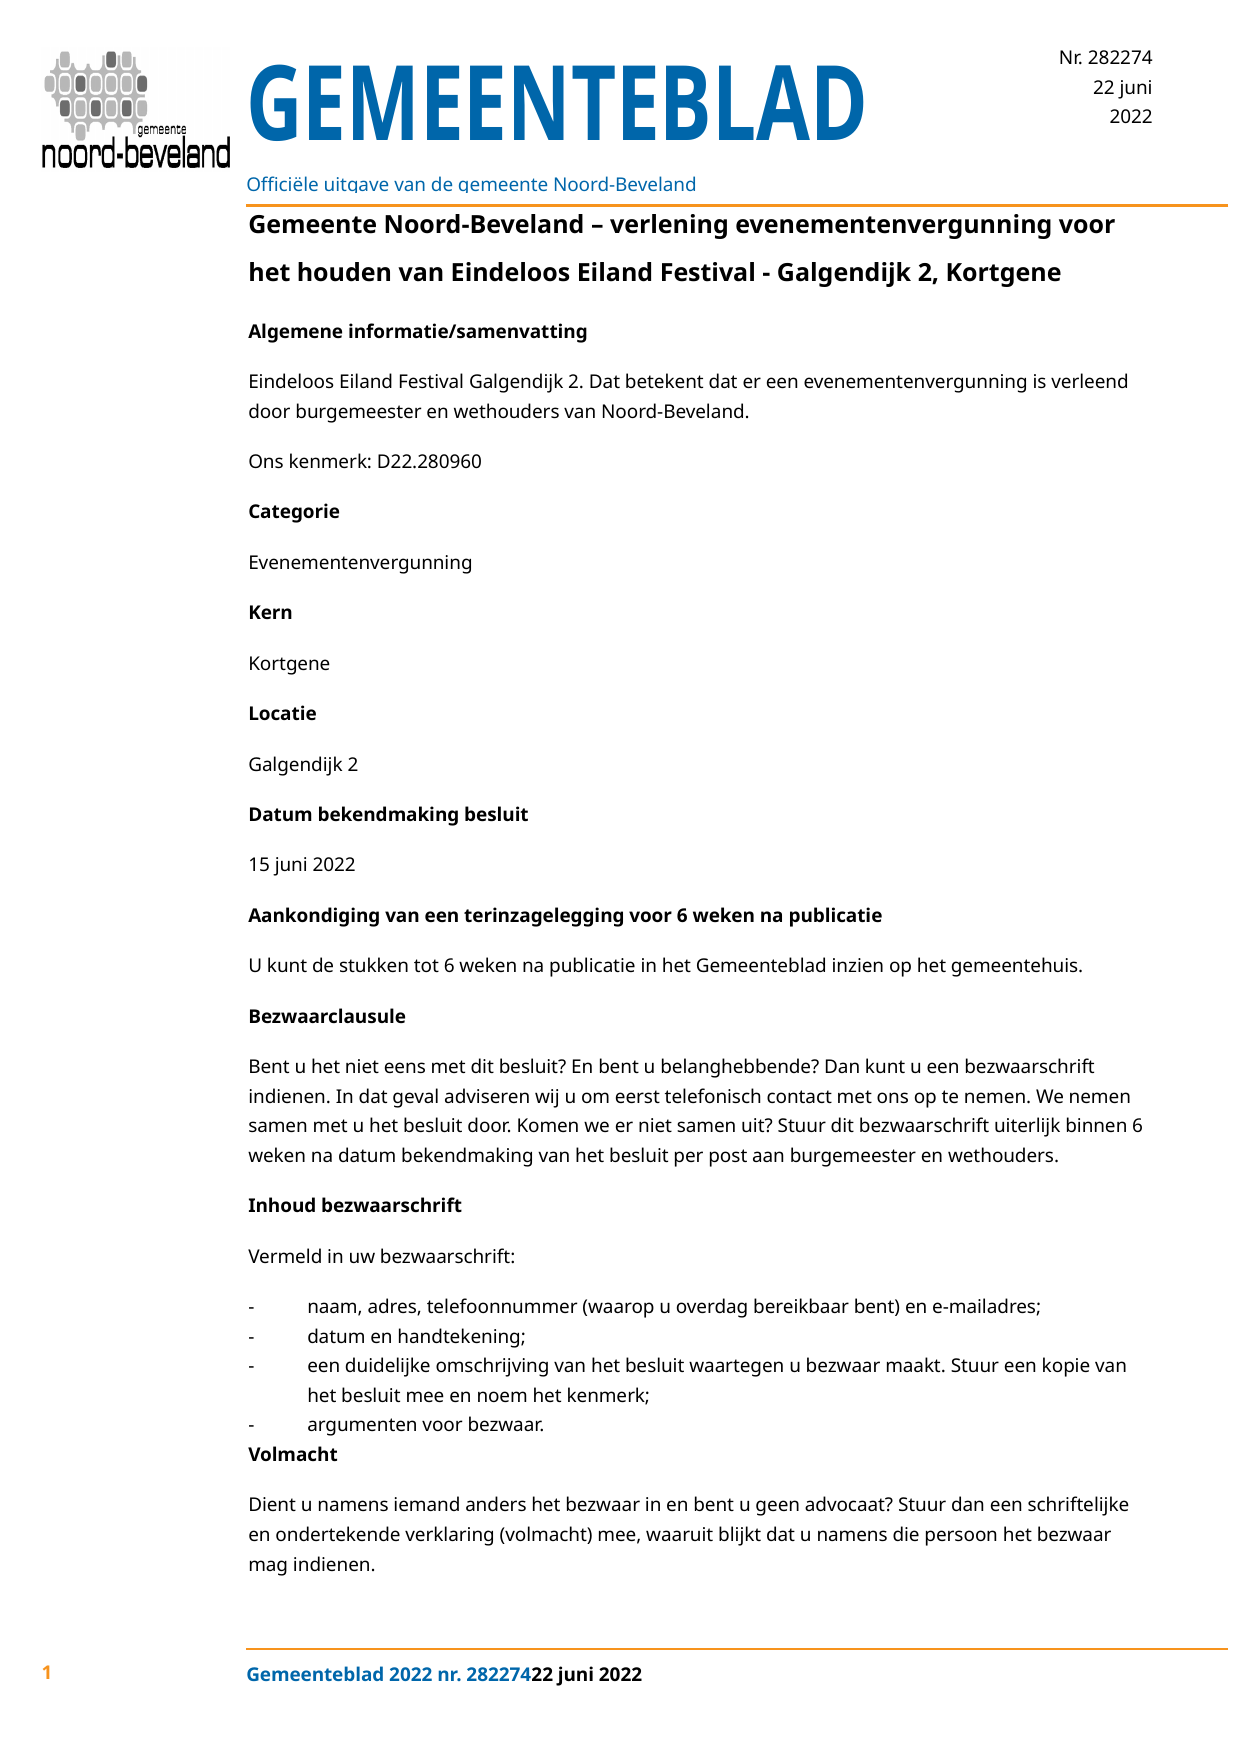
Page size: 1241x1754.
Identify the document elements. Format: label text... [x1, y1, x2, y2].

text 15 juni 2022 [248, 852, 1152, 877]
text Inhoud bezwaarschrift [248, 1192, 1152, 1218]
text Datum bekendmaking besluit [248, 801, 1152, 827]
text Vermeld in uw bezwaarschrift: [248, 1243, 1152, 1269]
list een duidelijke omschrijving van het besluit waartegen u bezwaar maakt. Stuur een kopie van het besluit mee en noem het kenmerk; [248, 1352, 1152, 1408]
text Kortgene [248, 650, 1152, 676]
text Locatie [248, 700, 1152, 726]
text Gemeente Noord-Beveland – verlening evenementenvergunning voor het houden van Eindeloos Eiland Festival - Galgendijk 2, Kortgene [248, 207, 1152, 288]
text Aankondiging van een terinzagelegging voor 6 weken na publicatie [248, 902, 1152, 928]
text Evenementenvergunning [248, 549, 1152, 575]
text Kern [248, 599, 1152, 625]
text Dient u namens iemand anders het bezwaar in en bent u geen advocaat? Stuur dan een schriftelijke en ondertekende verklaring (volmacht) mee, waaruit blijkt dat u namens die persoon het bezwaar mag indienen. [248, 1492, 1152, 1577]
text Eindeloos Eiland Festival Galgendijk 2. Dat betekent dat er een evenementenvergunning is verleend door burgemeester en wethouders van Noord-Beveland. [248, 368, 1152, 424]
text Ons kenmerk: D22.280960 [248, 448, 1152, 474]
text Bent u het niet eens met dit besluit? En bent u belanghebbende? Dan kunt u een bezwaarschrift indienen. In dat geval adviseren wij u om eerst telefonisch contact met ons op te nemen. We nemen samen met u het besluit door. Komen we er niet samen uit? Stuur dit bezwaarschrift uiterlijk binnen 6 weken na datum bekendmaking van het besluit per post aan burgemeester en wethouders. [248, 1053, 1152, 1168]
text U kunt de stukken tot 6 weken na publicatie in het Gemeenteblad inzien op het gemeentehuis. [248, 952, 1152, 978]
picture [41, 47, 231, 172]
text Bezwaarclausule [248, 1003, 1152, 1029]
text Categorie [248, 499, 1152, 524]
list naam, adres, telefoonnummer (waarop u overdag bereikbaar bent) en e-mailadres; [248, 1293, 1152, 1319]
list argumenten voor bezwaar. [248, 1412, 1152, 1437]
text Volmacht [248, 1441, 1152, 1467]
text Galgendijk 2 [248, 751, 1152, 777]
list datum en handtekening; [248, 1323, 1152, 1349]
text Algemene informatie/samenvatting [248, 318, 1152, 344]
